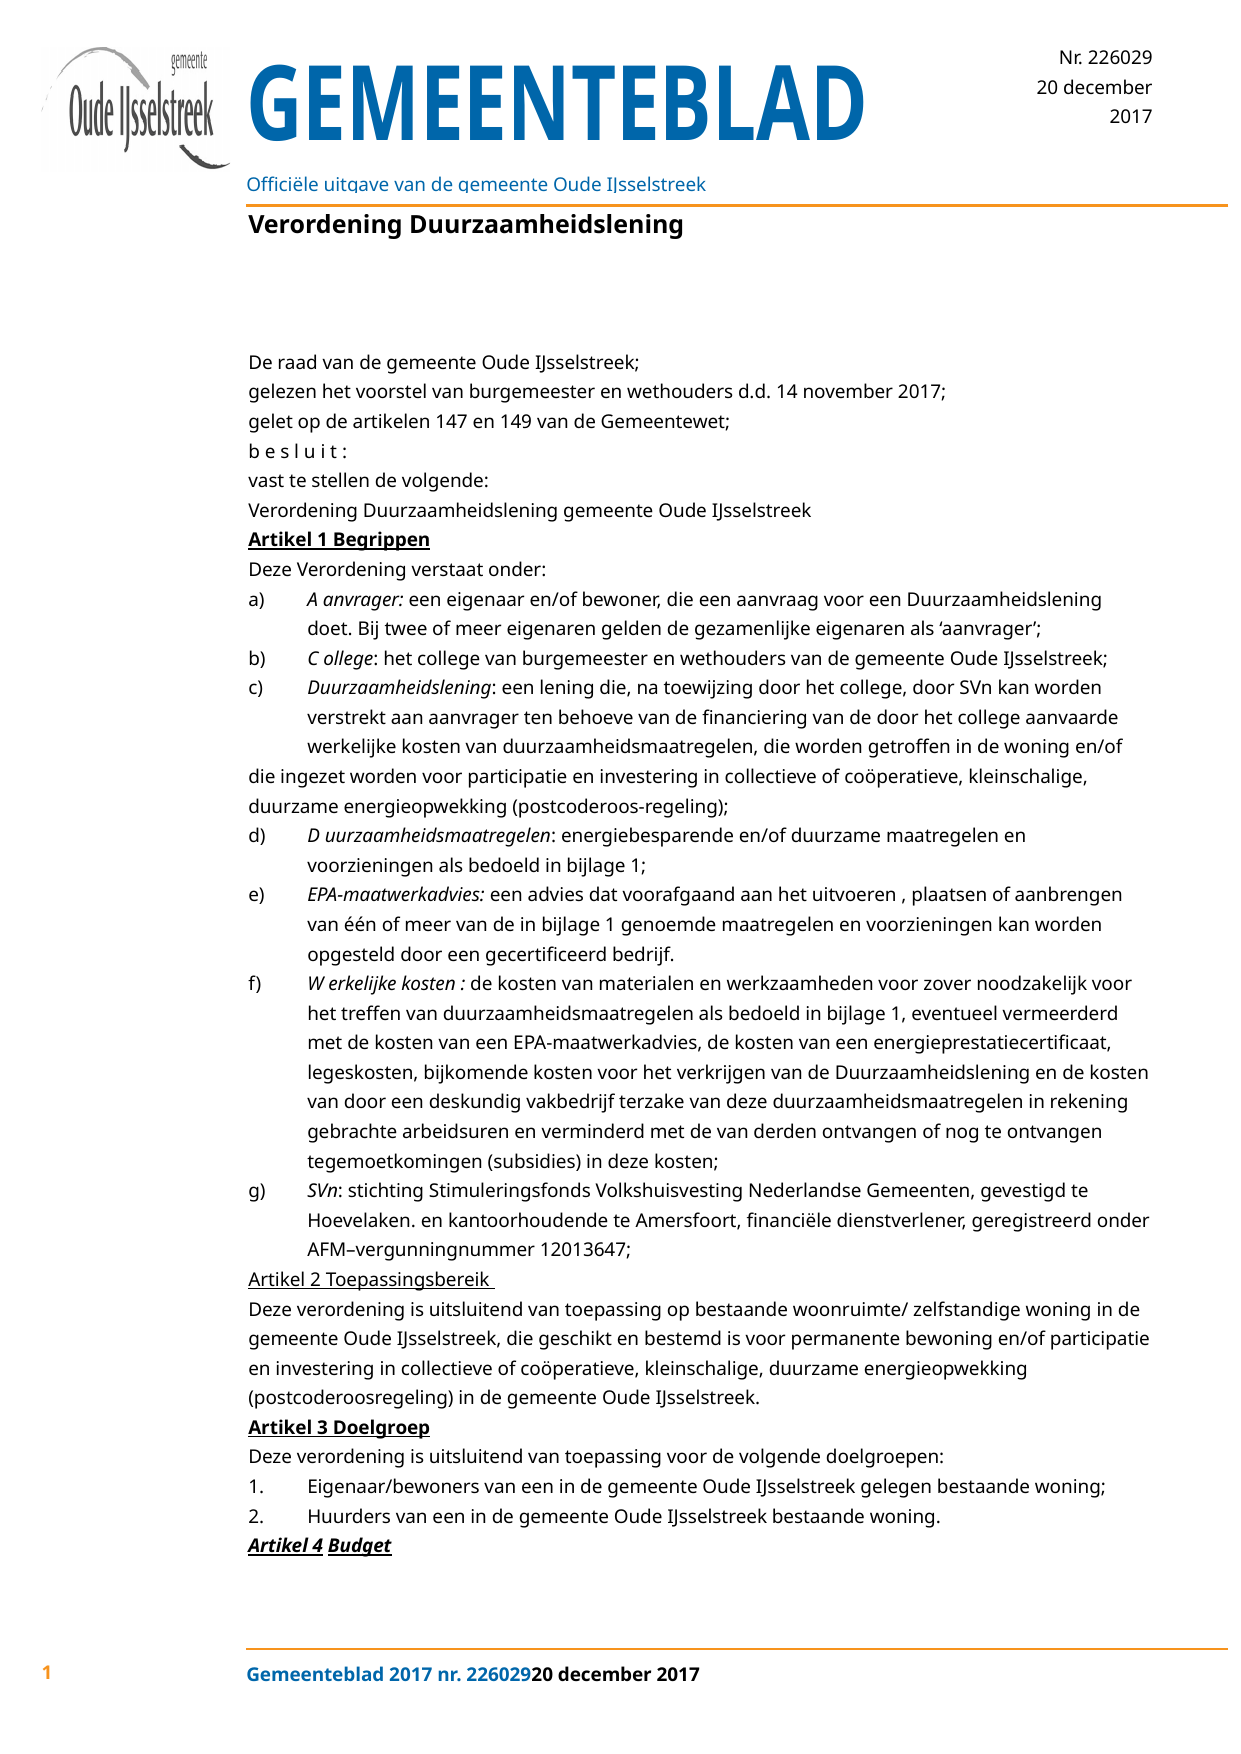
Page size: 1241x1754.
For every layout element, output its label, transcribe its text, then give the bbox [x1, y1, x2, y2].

text die ingezet worden voor participatie en investering in collectieve of coöperatieve, kleinschalige, duurzame energieopwekking (postcoderoos-regeling); [248, 763, 1152, 819]
text vast te stellen de volgende: [248, 467, 1152, 493]
text gelezen het voorstel van burgemeester en wethouders d.d. 14 november 2017; [248, 379, 1152, 404]
list A anvrager: een eigenaar en/of bewoner, die een aanvraag voor een Duurzaamheidslening doet. Bij twee of meer eigenaren gelden de gezamenlijke eigenaren als ‘aanvrager’; [248, 586, 1152, 641]
text Deze verordening is uitsluitend van toepassing voor de volgende doelgroepen: [248, 1444, 1152, 1469]
text Artikel 3 Doelgroep [248, 1414, 1152, 1440]
list C ollege: het college van burgemeester en wethouders van de gemeente Oude IJsselstreek; [248, 645, 1152, 671]
list Eigenaar/bewoners van een in de gemeente Oude IJsselstreek gelegen bestaande woning; [248, 1473, 1152, 1499]
list D uurzaamheidsmaatregelen: energiebesparende en/of duurzame maatregelen en voorzieningen als bedoeld in bijlage 1; [248, 822, 1152, 878]
list EPA-maatwerkadvies: een advies dat voorafgaand aan het uitvoeren , plaatsen of aanbrengen van één of meer van de in bijlage 1 genoemde maatregelen en voorzieningen kan worden opgesteld door een gecertificeerd bedrijf. [248, 882, 1152, 967]
text Artikel 2 Toepassingsbereik [248, 1266, 1152, 1292]
text Deze verordening is uitsluitend van toepassing op bestaande woonruimte/ zelfstandige woning in de gemeente Oude IJsselstreek, die geschikt en bestemd is voor permanente bewoning en/of participatie en investering in collectieve of coöperatieve, kleinschalige, duurzame energieopwekking (postcoderoosregeling) in de gemeente Oude IJsselstreek. [248, 1296, 1152, 1410]
list SVn: stichting Stimuleringsfonds Volkshuisvesting Nederlandse Gemeenten, gevestigd te Hoevelaken. en kantoorhoudende te Amersfoort, financiële dienstverlener, geregistreerd onder AFM–vergunningnummer 12013647; [248, 1177, 1152, 1262]
text b e s l u i t : [248, 438, 1152, 464]
list Huurders van een in de gemeente Oude IJsselstreek bestaande woning. [248, 1503, 1152, 1529]
text Deze Verordening verstaat onder: [248, 556, 1152, 582]
text Verordening Duurzaamheidslening gemeente Oude IJsselstreek [248, 497, 1152, 523]
list Duurzaamheidslening: een lening die, na toewijzing door het college, door SVn kan worden verstrekt aan aanvrager ten behoeve van de financiering van de door het college aanvaarde werkelijke kosten van duurzaamheidsmaatregelen, die worden getroffen in de woning en/of [248, 674, 1152, 759]
text gelet op de artikelen 147 en 149 van de Gemeentewet; [248, 408, 1152, 434]
list W erkelijke kosten : de kosten van materialen en werkzaamheden voor zover noodzakelijk voor het treffen van duurzaamheidsmaatregelen als bedoeld in bijlage 1, eventueel vermeerderd met de kosten van een EPA-maatwerkadvies, de kosten van een energieprestatiecertificaat, legeskosten, bijkomende kosten voor het verkrijgen van de Duurzaamheidslening en de kosten van door een deskundig vakbedrijf terzake van deze duurzaamheidsmaatregelen in rekening gebrachte arbeidsuren en verminderd met de van derden ontvangen of nog te ontvangen tegemoetkomingen (subsidies) in deze kosten; [248, 970, 1152, 1174]
text Verordening Duurzaamheidslening [248, 207, 1152, 241]
text De raad van de gemeente Oude IJsselstreek; [248, 349, 1152, 375]
picture [41, 47, 231, 172]
text Artikel 1 Begrippen [248, 527, 1152, 552]
text Artikel 4 Budget [248, 1532, 1152, 1558]
